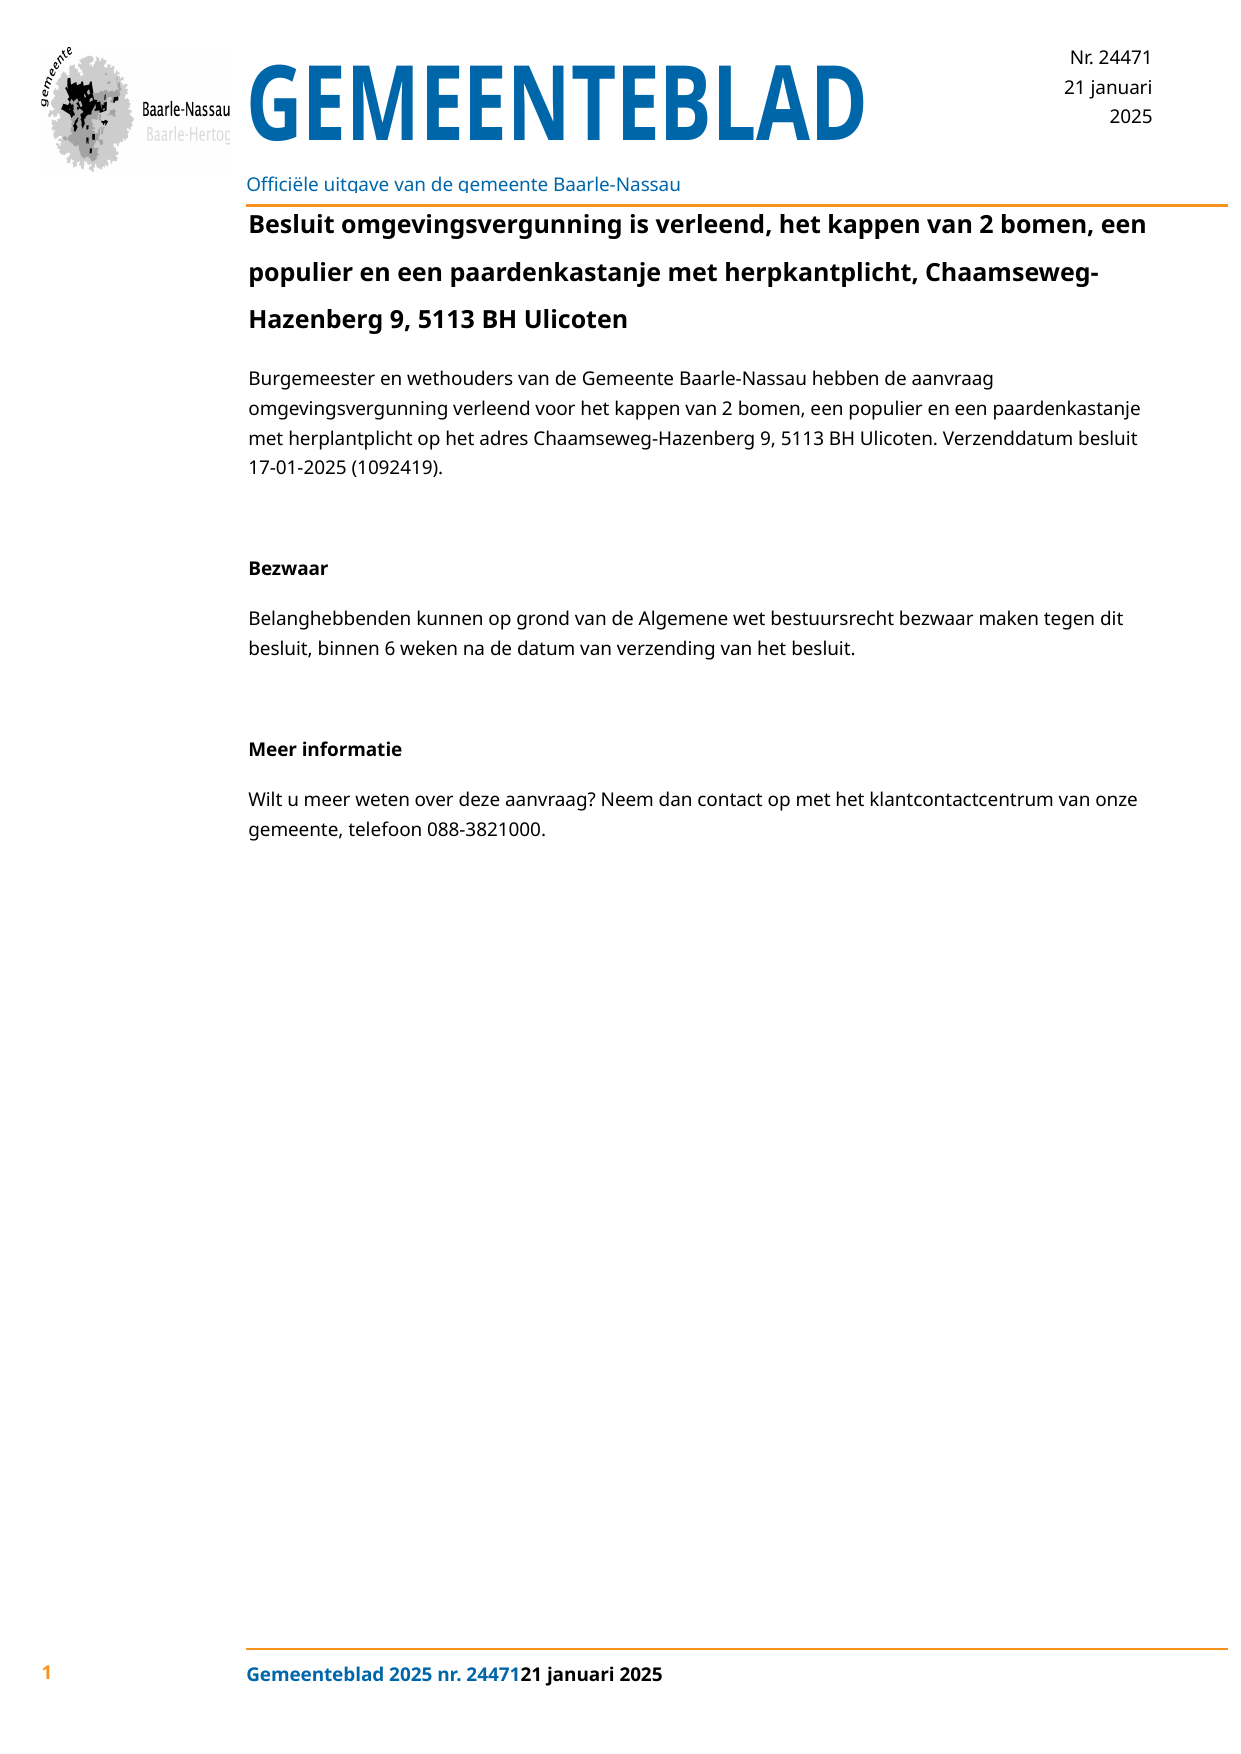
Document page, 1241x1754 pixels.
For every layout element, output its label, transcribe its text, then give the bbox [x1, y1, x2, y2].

text Besluit omgevingsvergunning is verleend, het kappen van 2 bomen, een populier en een paardenkastanje met herpkantplicht, Chaamseweg-Hazenberg 9, 5113 BH Ulicoten [248, 207, 1152, 336]
text Wilt u meer weten over deze aanvraag? Neem dan contact op met het klantcontactcentrum van onze gemeente, telefoon 088-3821000. [248, 786, 1152, 842]
text Belanghebbenden kunnen op grond van de Algemene wet bestuursrecht bezwaar maken tegen dit besluit, binnen 6 weken na de datum van verzending van het besluit. [248, 606, 1152, 661]
text Meer informatie [248, 736, 1152, 762]
text Bezwaar [248, 555, 1152, 581]
picture [41, 47, 231, 172]
text Burgemeester en wethouders van de Gemeente Baarle-Nassau hebben de aanvraag omgevingsvergunning verleend voor het kappen van 2 bomen, een populier en een paardenkastanje met herplantplicht op het adres Chaamseweg-Hazenberg 9, 5113 BH Ulicoten. Verzenddatum besluit 17-01-2025 (1092419). [248, 366, 1152, 480]
